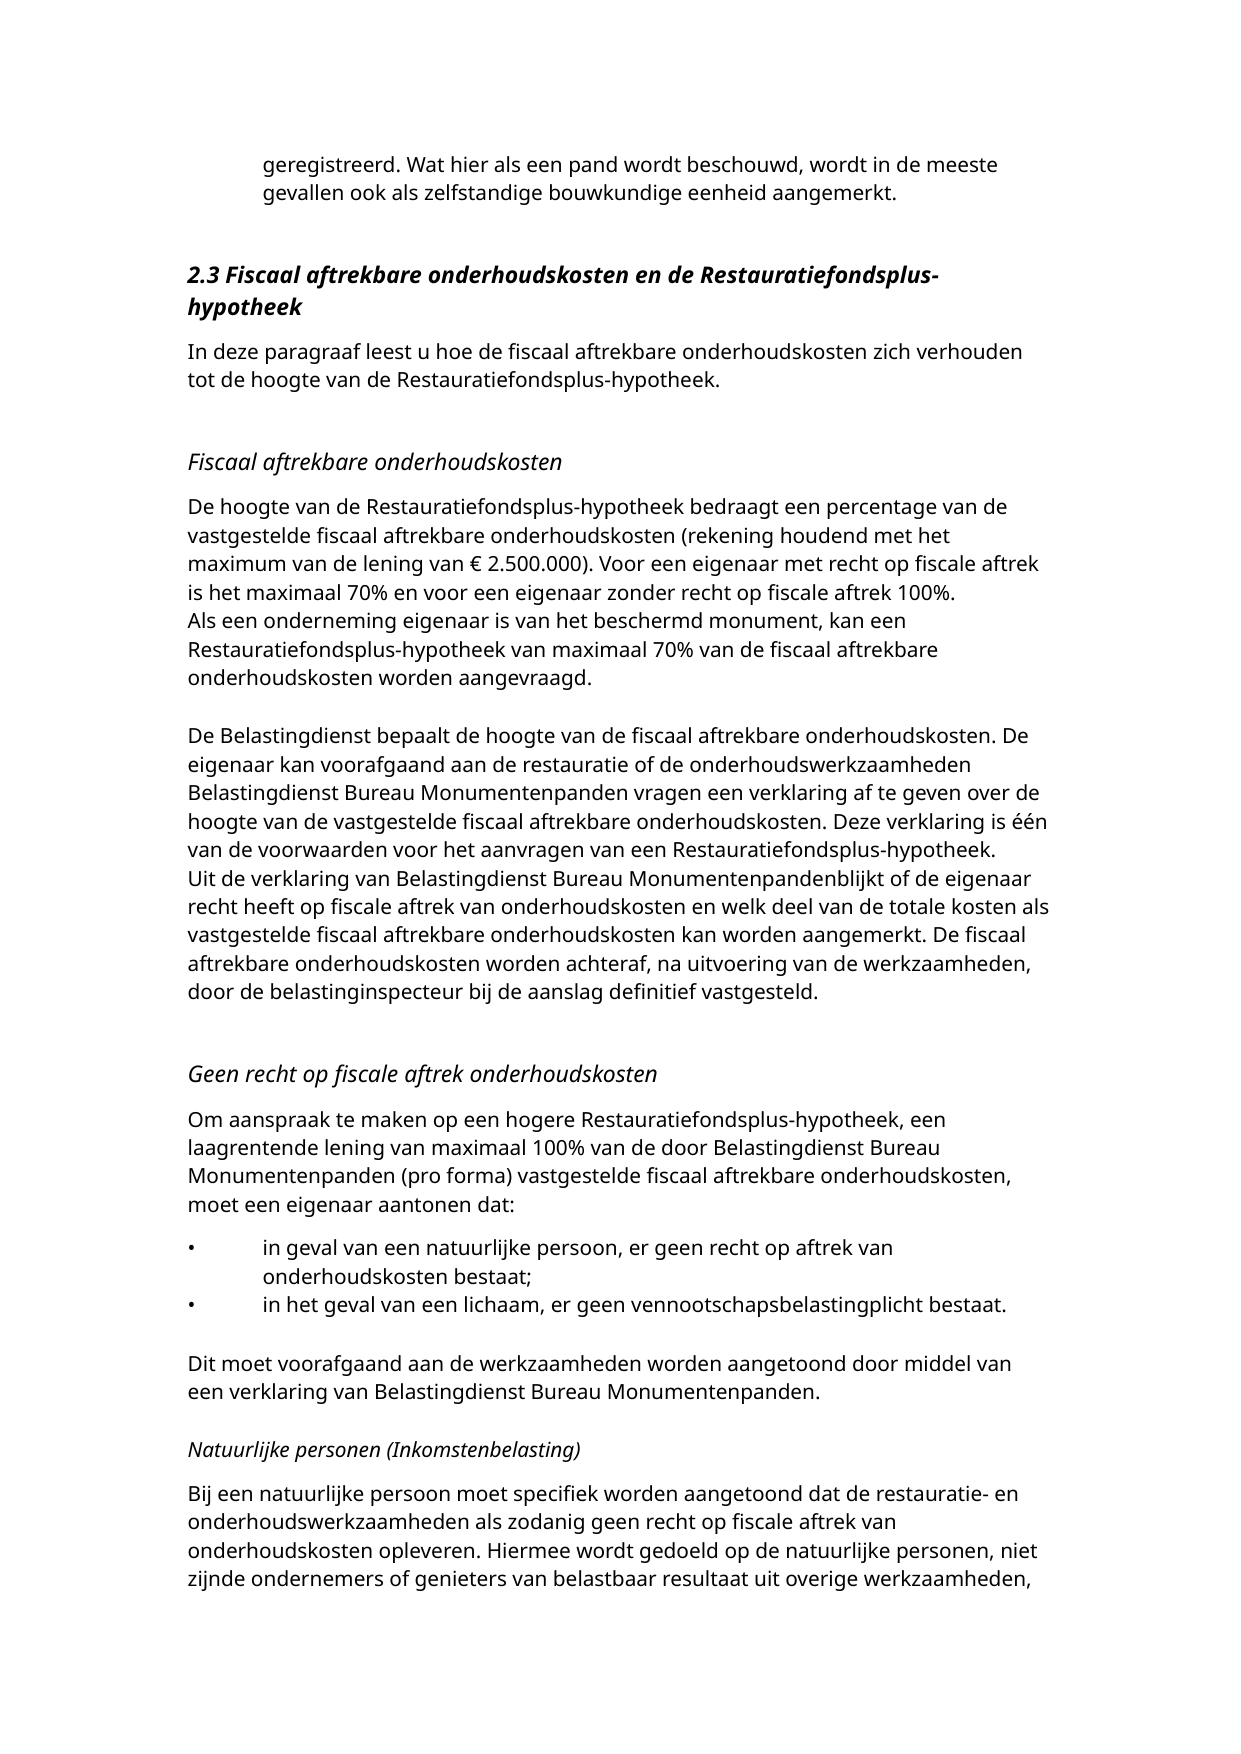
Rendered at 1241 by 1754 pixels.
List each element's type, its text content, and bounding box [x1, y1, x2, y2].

text In deze paragraaf leest u hoe de fiscaal aftrekbare onderhoudskosten zich verhouden tot de hoogte van de Restauratiefondsplus-hypotheek. [187, 337, 1053, 394]
text De hoogte van de Restauratiefondsplus-hypotheek bedraagt een percentage van de vastgestelde fiscaal aftrekbare onderhoudskosten (rekening houdend met het maximum van de lening van € 2.500.000). Voor een eigenaar met recht op fiscale aftrek is het maximaal 70% en voor een eigenaar zonder recht op fiscale aftrek 100%. [187, 492, 1053, 606]
text Dit moet voorafgaand aan de werkzaamheden worden aangetoond door middel van een verklaring van Belastingdienst Bureau Monumentenpanden. [187, 1349, 1053, 1406]
list geregistreerd. Wat hier als een pand wordt beschouwd, wordt in de meeste gevallen ook als zelfstandige bouwkundige eenheid aangemerkt. [187, 150, 1053, 207]
text De Belastingdienst bepaalt de hoogte van de fiscaal aftrekbare onderhoudskosten. De eigenaar kan voorafgaand aan de restauratie of de onderhoudswerkzaamheden Belastingdienst Bureau Monumentenpanden vragen een verklaring af te geven over de hoogte van de vastgestelde fiscaal aftrekbare onderhoudskosten. Deze verklaring is één van de voorwaarden voor het aanvragen van een Restauratiefondsplus-hypotheek. [187, 722, 1053, 864]
text Om aanspraak te maken op een hogere Restauratiefondsplus-hypotheek, een laagrentende lening van maximaal 100% van de door Belastingdienst Bureau Monumentenpanden (pro forma) vastgestelde fiscaal aftrekbare onderhoudskosten, moet een eigenaar aantonen dat: [187, 1105, 1053, 1218]
subtitle Fiscaal aftrekbare onderhoudskosten [187, 446, 1053, 477]
list in geval van een natuurlijke persoon, er geen recht op aftrek van onderhoudskosten bestaat; [187, 1233, 1053, 1290]
text Natuurlijke personen (Inkomstenbelasting) [187, 1436, 1053, 1464]
subtitle Geen recht op fiscale aftrek onderhoudskosten [187, 1058, 1053, 1090]
text Als een onderneming eigenaar is van het beschermd monument, kan een Restauratiefondsplus-hypotheek van maximaal 70% van de fiscaal aftrekbare onderhoudskosten worden aangevraagd. [187, 606, 1053, 692]
text Bij een natuurlijke persoon moet specifiek worden aangetoond dat de restauratie- en onderhoudswerkzaamheden als zodanig geen recht op fiscale aftrek van onderhoudskosten opleveren. Hiermee wordt gedoeld op de natuurlijke personen, niet zijnde ondernemers of genieters van belastbaar resultaat uit overige werkzaamheden, [187, 1479, 1053, 1593]
subtitle 2.3 Fiscaal aftrekbare onderhoudskosten en de Restauratiefondsplus-hypotheek [187, 259, 1053, 322]
text Uit de verklaring van Belastingdienst Bureau Monumentenpandenblijkt of de eigenaar recht heeft op fiscale aftrek van onderhoudskosten en welk deel van de totale kosten als vastgestelde fiscaal aftrekbare onderhoudskosten kan worden aangemerkt. De fiscaal aftrekbare onderhoudskosten worden achteraf, na uitvoering van de werkzaamheden, door de belastinginspecteur bij de aanslag definitief vastgesteld. [187, 864, 1053, 1006]
list in het geval van een lichaam, er geen vennootschapsbelastingplicht bestaat. [187, 1290, 1053, 1319]
